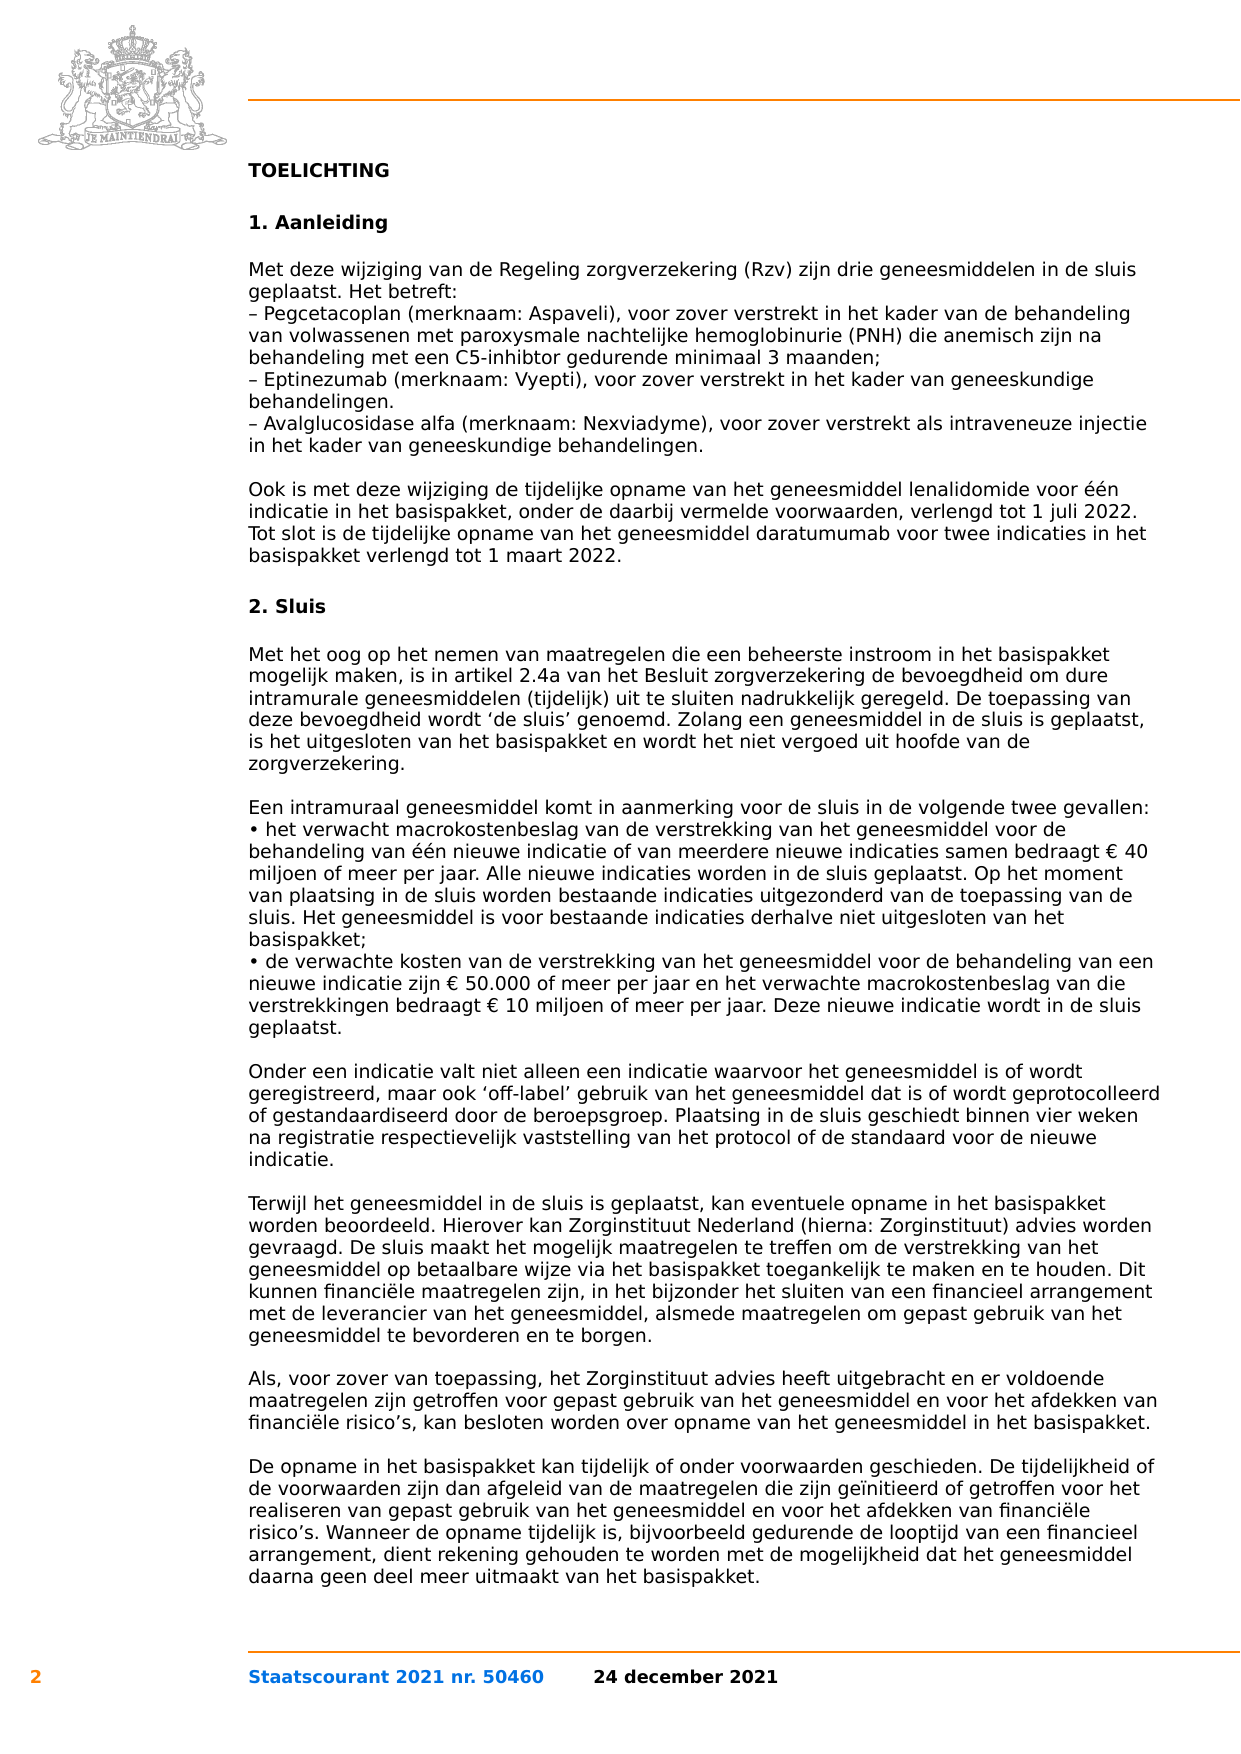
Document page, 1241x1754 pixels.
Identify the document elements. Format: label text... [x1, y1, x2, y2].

text • het verwacht macrokostenbeslag van de verstrekking van het geneesmiddel voor de behandeling van één nieuwe indicatie of van meerdere nieuwe indicaties samen bedraagt € 40 miljoen of meer per jaar. Alle nieuwe indicaties worden in de sluis geplaatst. Op het moment van plaatsing in de sluis worden bestaande indicaties uitgezonderd van de toepassing van de sluis. Het geneesmiddel is voor bestaande indicaties derhalve niet uitgesloten van het basispakket; [248, 819, 1163, 951]
text – Avalglucosidase alfa (merknaam: Nexviadyme), voor zover verstrekt als intraveneuze injectie in het kader van geneeskundige behandelingen. [248, 413, 1163, 457]
text De opname in het basispakket kan tijdelijk of onder voorwaarden geschieden. De tijdelijkheid of de voorwaarden zijn dan afgeleid van de maatregelen die zijn geïnitieerd of getroffen voor het realiseren van gepast gebruik van het geneesmiddel en voor het afdekken van financiële risico’s. Wanneer de opname tijdelijk is, bijvoorbeeld gedurende de looptijd van een financieel arrangement, dient rekening gehouden te worden met de mogelijkheid dat het geneesmiddel daarna geen deel meer uitmaakt van het basispakket. [248, 1456, 1163, 1588]
text Als, voor zover van toepassing, het Zorginstituut advies heeft uitgebracht en er voldoende maatregelen zijn getroffen voor gepast gebruik van het geneesmiddel en voor het afdekken van financiële risico’s, kan besloten worden over opname van het geneesmiddel in het basispakket. [248, 1368, 1163, 1434]
text Onder een indicatie valt niet alleen een indicatie waarvoor het geneesmiddel is of wordt geregistreerd, maar ook ‘off-label’ gebruik van het geneesmiddel dat is of wordt geprotocolleerd of gestandaardiseerd door de beroepsgroep. Plaatsing in de sluis geschiedt binnen vier weken na registratie respectievelijk vaststelling van het protocol of de standaard voor de nieuwe indicatie. [248, 1061, 1163, 1171]
text Ook is met deze wijziging de tijdelijke opname van het geneesmiddel lenalidomide voor één indicatie in het basispakket, onder de daarbij vermelde voorwaarden, verlengd tot 1 juli 2022. Tot slot is de tijdelijke opname van het geneesmiddel daratumumab voor twee indicaties in het basispakket verlengd tot 1 maart 2022. [248, 478, 1163, 566]
text • de verwachte kosten van de verstrekking van het geneesmiddel voor de behandeling van een nieuwe indicatie zijn € 50.000 of meer per jaar en het verwachte macrokostenbeslag van die verstrekkingen bedraagt € 10 miljoen of meer per jaar. Deze nieuwe indicatie wordt in de sluis geplaatst. [248, 951, 1163, 1039]
text Met het oog op het nemen van maatregelen die een beheerste instroom in het basispakket mogelijk maken, is in artikel 2.4a van het Besluit zorgverzekering de bevoegdheid om dure intramurale geneesmiddelen (tijdelijk) uit te sluiten nadrukkelijk geregeld. De toepassing van deze bevoegdheid wordt ‘de sluis’ genoemd. Zolang een geneesmiddel in de sluis is geplaatst, is het uitgesloten van het basispakket en wordt het niet vergoed uit hoofde van de zorgverzekering. [248, 643, 1163, 775]
text Een intramuraal geneesmiddel komt in aanmerking voor de sluis in de volgende twee gevallen: [248, 797, 1163, 819]
subtitle 2. Sluis [248, 596, 1163, 618]
text – Pegcetacoplan (merknaam: Aspaveli), voor zover verstrekt in het kader van de behandeling van volwassenen met paroxysmale nachtelijke hemoglobinurie (PNH) die anemisch zijn na behandeling met een C5-inhibtor gedurende minimaal 3 maanden; [248, 303, 1163, 369]
picture [38, 25, 227, 150]
subtitle 1. Aanleiding [248, 212, 1163, 234]
text – Eptinezumab (merknaam: Vyepti), voor zover verstrekt in het kader van geneeskundige behandelingen. [248, 369, 1163, 413]
text Terwijl het geneesmiddel in de sluis is geplaatst, kan eventuele opname in het basispakket worden beoordeeld. Hierover kan Zorginstituut Nederland (hierna: Zorginstituut) advies worden gevraagd. De sluis maakt het mogelijk maatregelen te treffen om de verstrekking van het geneesmiddel op betaalbare wijze via het basispakket toegankelijk te maken en te houden. Dit kunnen financiële maatregelen zijn, in het bijzonder het sluiten van een financieel arrangement met de leverancier van het geneesmiddel, alsmede maatregelen om gepast gebruik van het geneesmiddel te bevorderen en te borgen. [248, 1193, 1163, 1346]
subtitle TOELICHTING [248, 160, 1163, 182]
text Met deze wijziging van de Regeling zorgverzekering (Rzv) zijn drie geneesmiddelen in de sluis geplaatst. Het betreft: [248, 259, 1163, 303]
